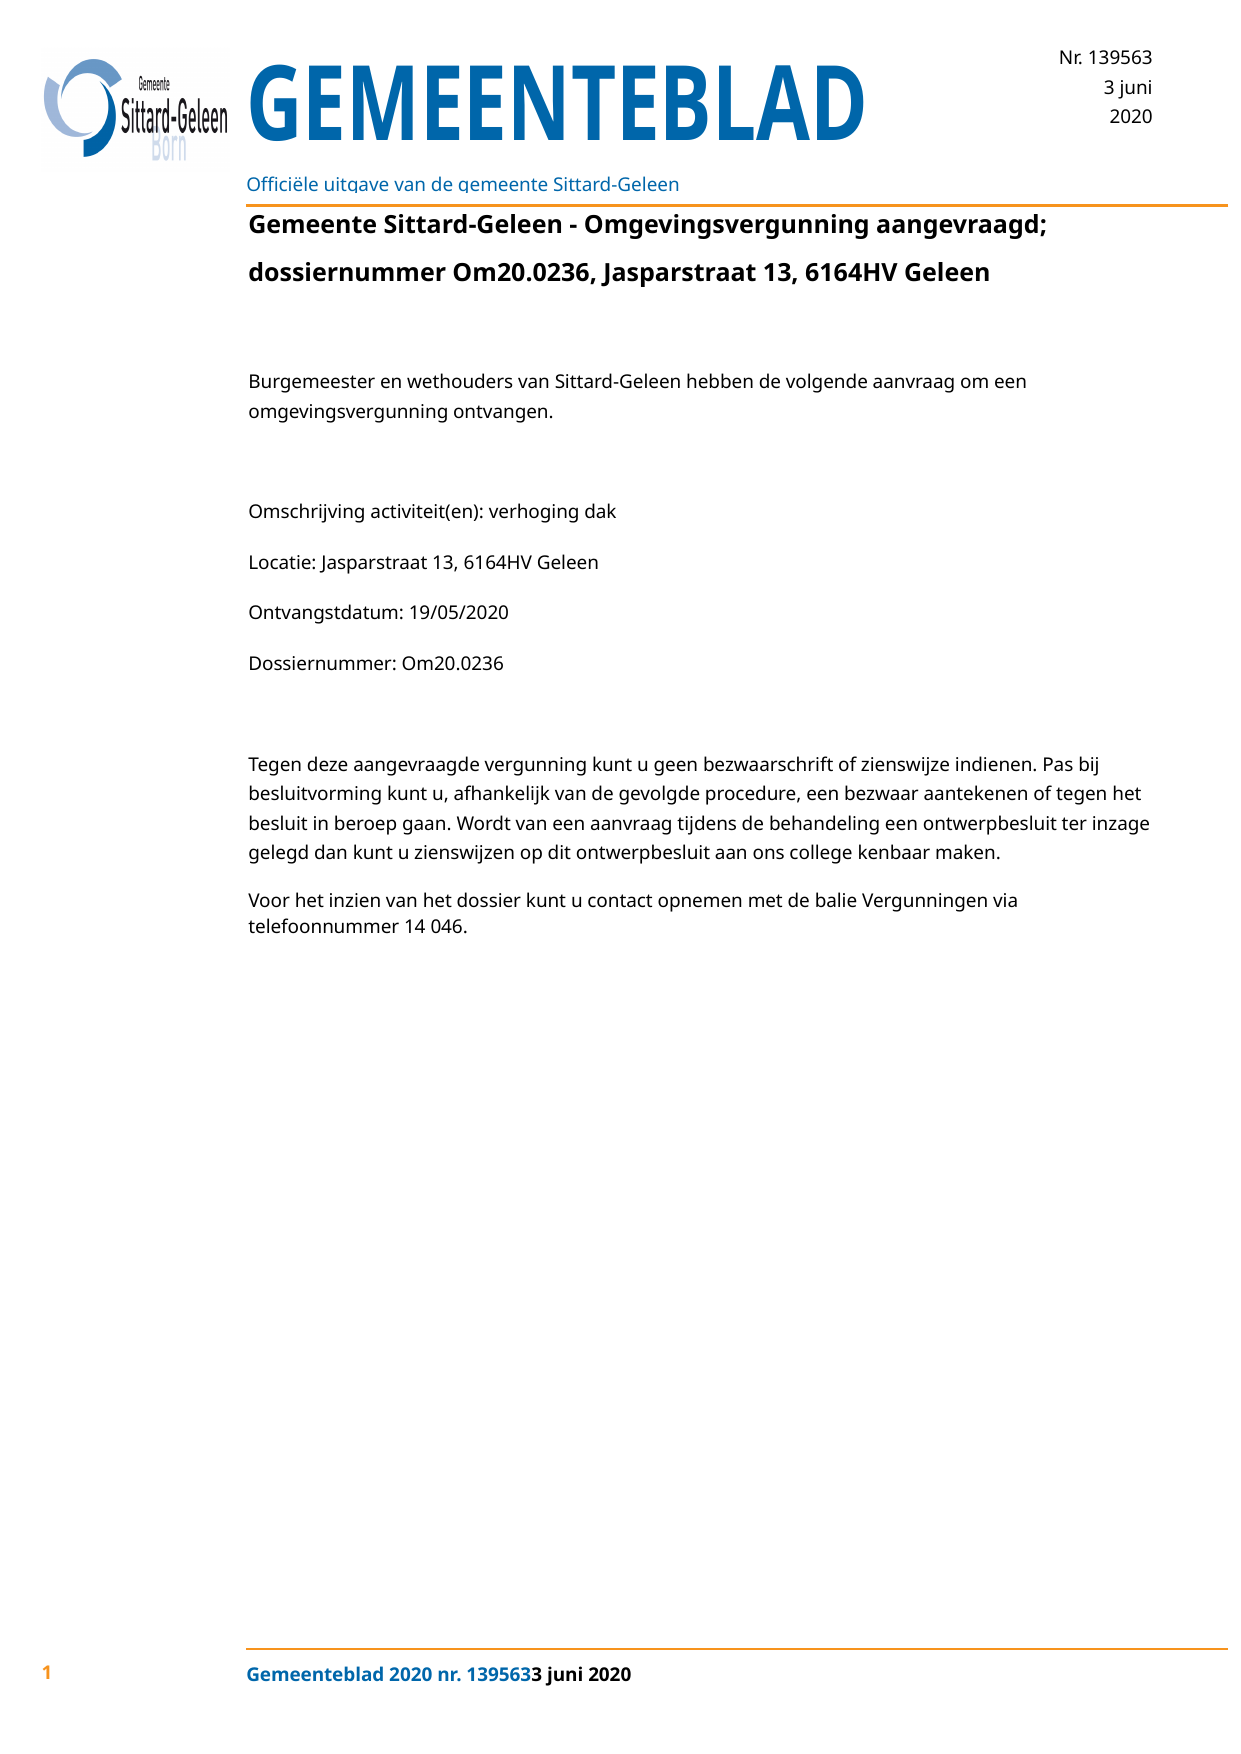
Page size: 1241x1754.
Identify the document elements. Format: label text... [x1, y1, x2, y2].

text Omschrijving activiteit(en): verhoging dak [248, 499, 1152, 524]
picture [41, 47, 231, 172]
text Ontvangstdatum: 19/05/2020 [248, 599, 1152, 625]
text Voor het inzien van het dossier kunt u contact opnemen met de balie Vergunningen via telefoonnummer 14 046. [248, 887, 1152, 939]
text Burgemeester en wethouders van Sittard-Geleen hebben de volgende aanvraag om een omgevingsvergunning ontvangen. [248, 368, 1152, 424]
text Gemeente Sittard-Geleen - Omgevingsvergunning aangevraagd; dossiernummer Om20.0236, Jasparstraat 13, 6164HV Geleen [248, 207, 1152, 288]
text Locatie: Jasparstraat 13, 6164HV Geleen [248, 549, 1152, 575]
text Tegen deze aangevraagde vergunning kunt u geen bezwaarschrift of zienswijze indienen. Pas bij besluitvorming kunt u, afhankelijk van de gevolgde procedure, een bezwaar aantekenen of tegen het besluit in beroep gaan. Wordt van een aanvraag tijdens de behandeling een ontwerpbesluit ter inzage gelegd dan kunt u zienswijzen op dit ontwerpbesluit aan ons college kenbaar maken. [248, 751, 1152, 865]
text Dossiernummer: Om20.0236 [248, 650, 1152, 676]
